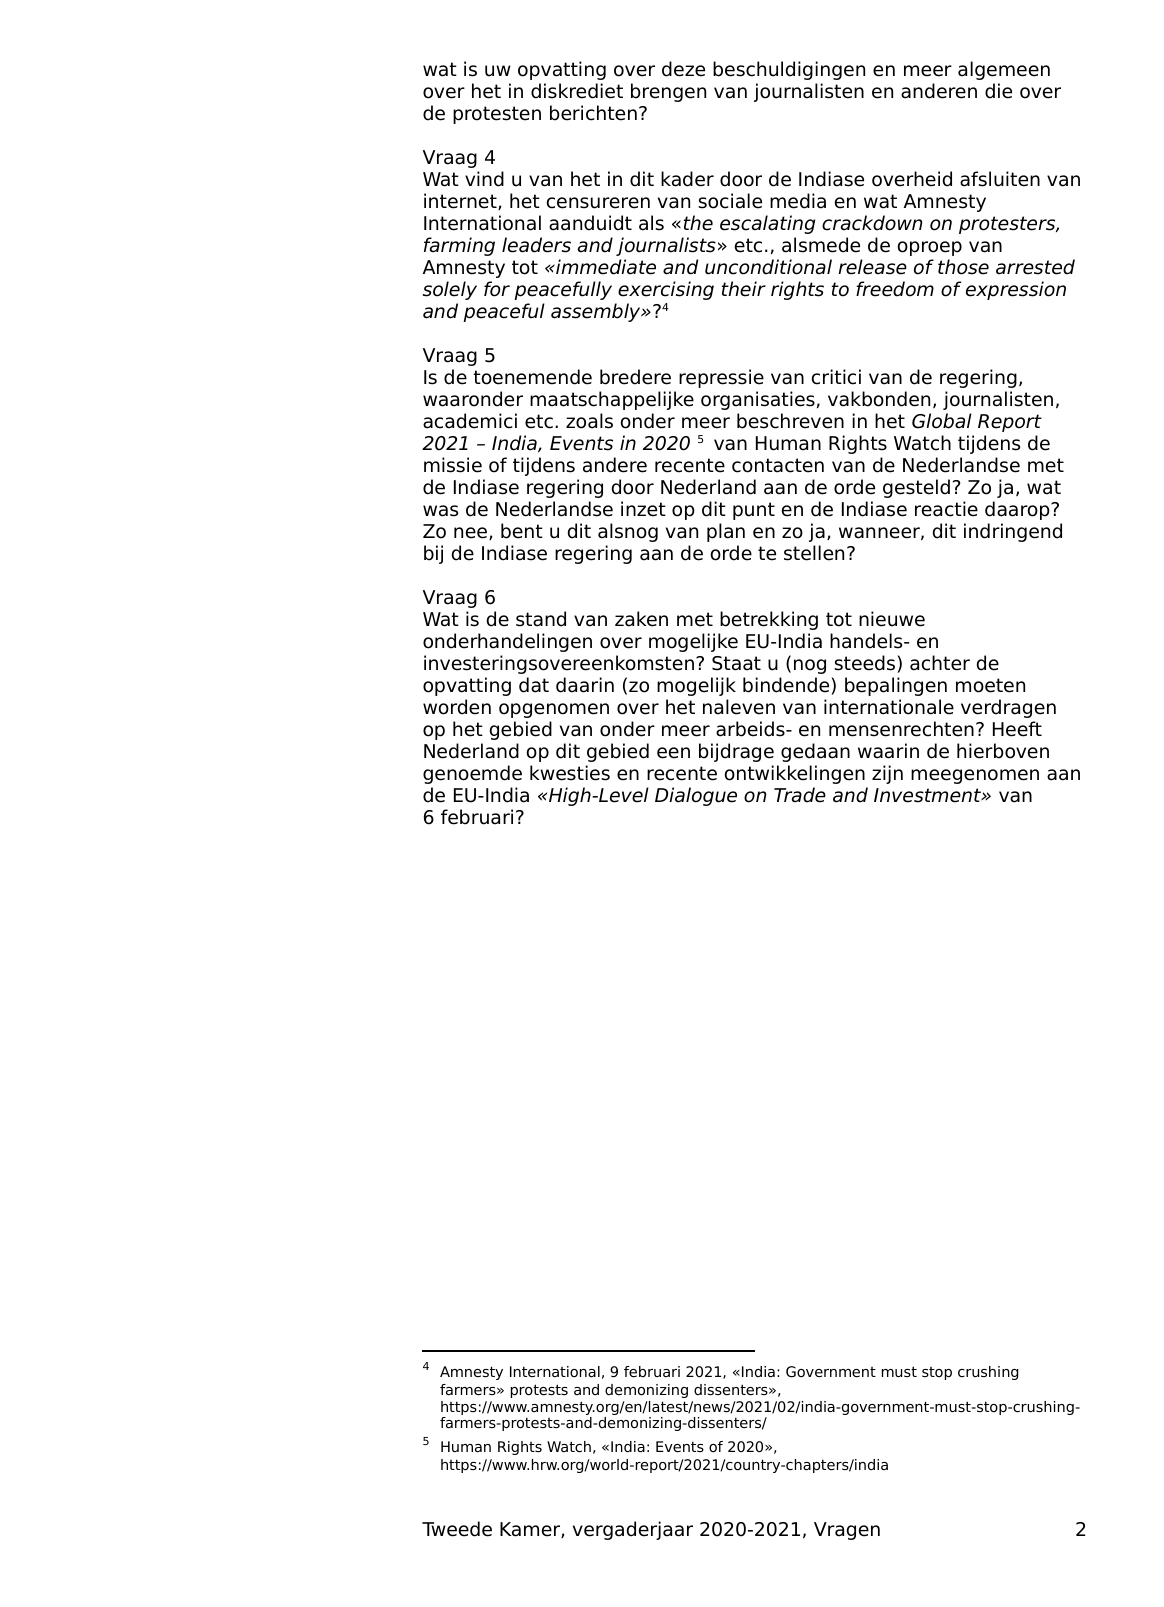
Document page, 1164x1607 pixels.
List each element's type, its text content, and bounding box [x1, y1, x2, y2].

text Amnesty International, 9 februari 2021, «India: Government must stop crushing farmers» protests and demonizing dissenters», https://www.amnesty.org/en/latest/news/2021/02/india-government-must-stop-crushing-farmers-protests-and-demonizing-dissenters/ [422, 1360, 1087, 1432]
text Is de toenemende bredere repressie van critici van de regering, waaronder maatschappelijke organisaties, vakbonden, journalisten, academici etc. zoals onder meer beschreven in het Global Report 2021 – India, Events in 2020 van Human Rights Watch tijdens de missie of tijdens andere recente contacten van de Nederlandse met de Indiase regering door Nederland aan de orde gesteld? Zo ja, wat was de Nederlandse inzet op dit punt en de Indiase reactie daarop? Zo nee, bent u dit alsnog van plan en zo ja, wanneer, dit indringend bij de Indiase regering aan de orde te stellen? [422, 367, 1087, 565]
text Human Rights Watch, «India: Events of 2020», https://www.hrw.org/world-report/2021/country-chapters/india [422, 1435, 1087, 1474]
text Wat is de stand van zaken met betrekking tot nieuwe onderhandelingen over mogelijke EU-India handels- en investeringsovereenkomsten? Staat u (nog steeds) achter de opvatting dat daarin (zo mogelijk bindende) bepalingen moeten worden opgenomen over het naleven van internationale verdragen op het gebied van onder meer arbeids- en mensenrechten? Heeft Nederland op dit gebied een bijdrage gedaan waarin de hierboven genoemde kwesties en recente ontwikkelingen zijn meegenomen aan de EU-India «High-Level Dialogue on Trade and Investment» van 6 februari? [422, 609, 1087, 829]
text Vraag 6 [422, 587, 1087, 609]
text wat is uw opvatting over deze beschuldigingen en meer algemeen over het in diskrediet brengen van journalisten en anderen die over de protesten berichten? [422, 59, 1087, 125]
text Vraag 5 [422, 345, 1087, 367]
text Vraag 4 [422, 147, 1087, 169]
text Wat vind u van het in dit kader door de Indiase overheid afsluiten van internet, het censureren van sociale media en wat Amnesty International aanduidt als «the escalating crackdown on protesters, farming leaders and journalists» etc., alsmede de oproep van Amnesty tot «immediate and unconditional release of those arrested solely for peacefully exercising their rights to freedom of expression and peaceful assembly»? [422, 169, 1087, 323]
